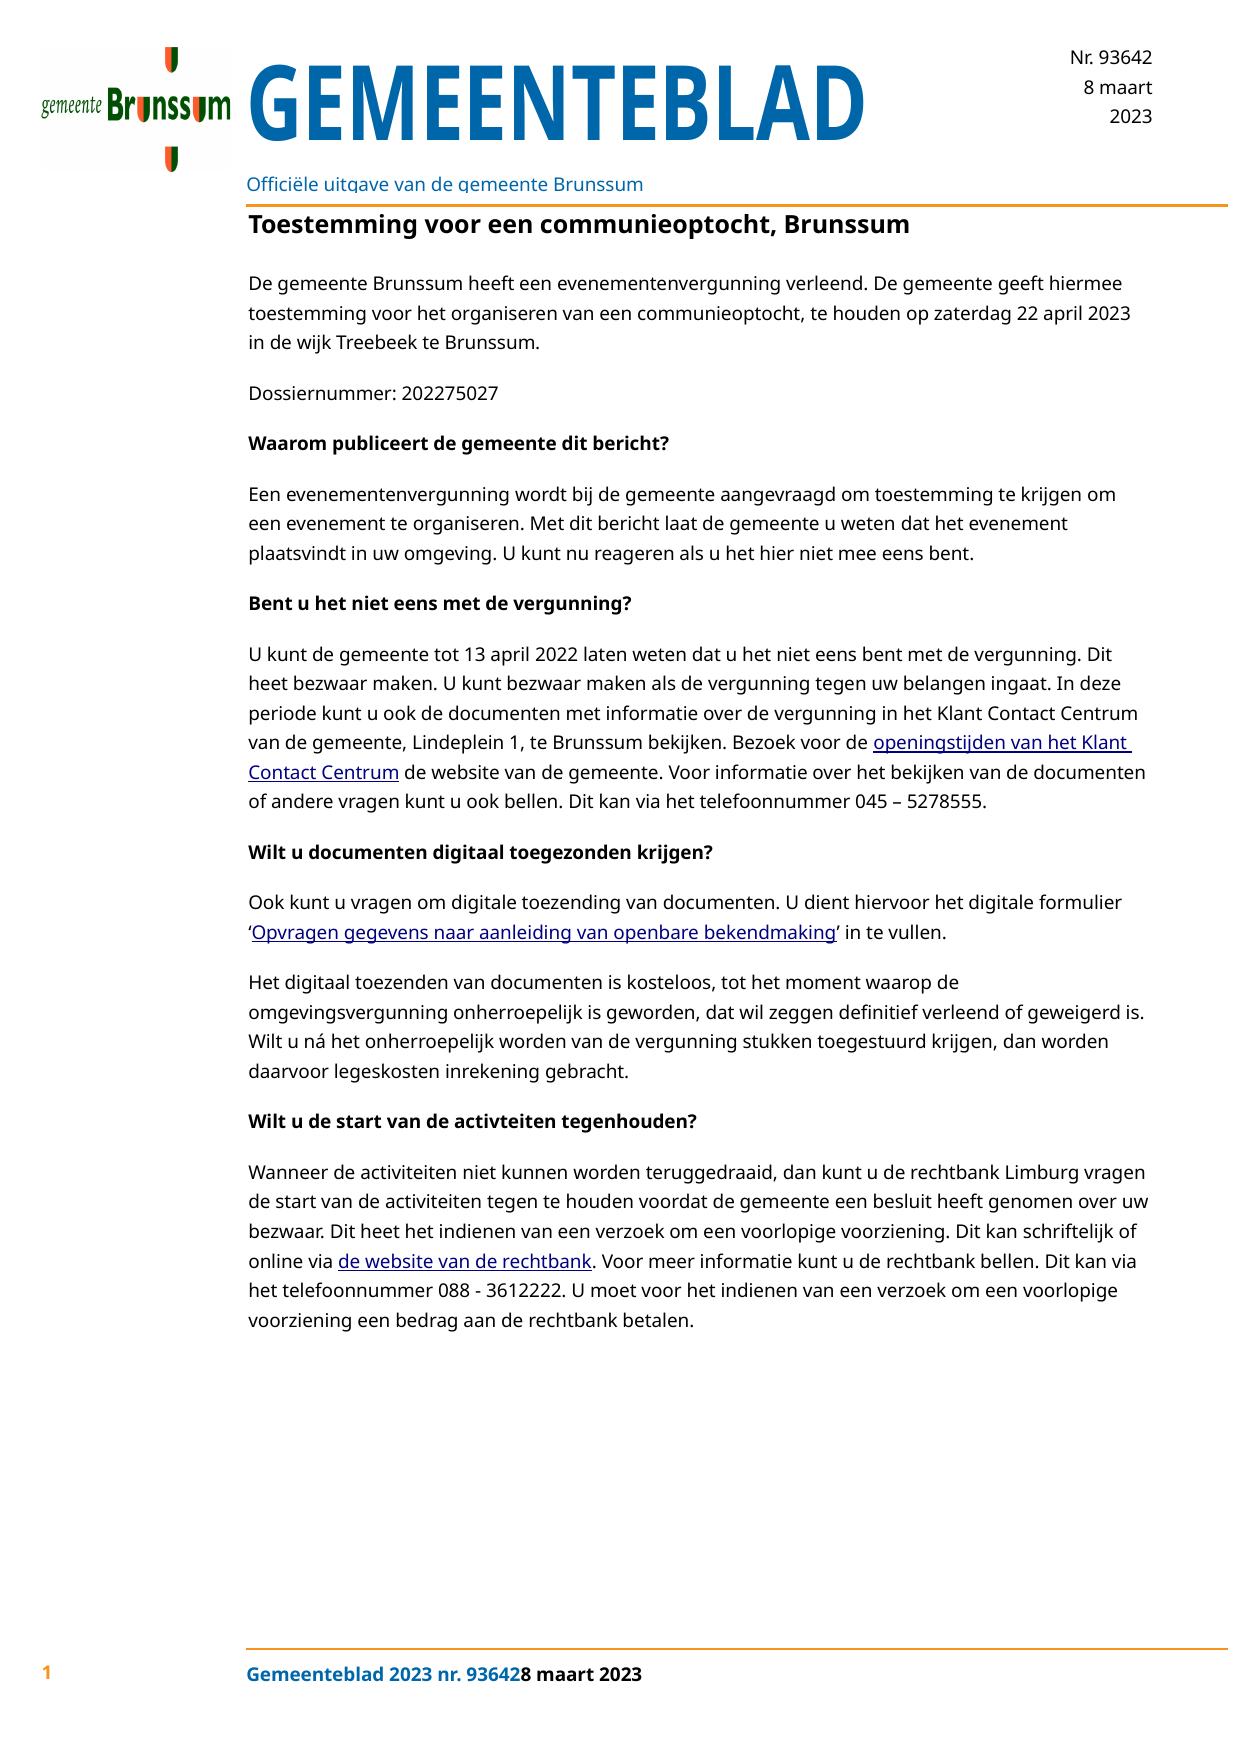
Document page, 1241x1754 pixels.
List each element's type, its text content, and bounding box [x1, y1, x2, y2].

text Wanneer de activiteiten niet kunnen worden teruggedraaid, dan kunt u de rechtbank Limburg vragen de start van de activiteiten tegen te houden voordat de gemeente een besluit heeft genomen over uw bezwaar. Dit heet het indienen van een verzoek om een voorlopige voorziening. Dit kan schriftelijk of online via de website van de rechtbank. Voor meer informatie kunt u de rechtbank bellen. Dit kan via het telefoonnummer 088 - 3612222. U moet voor het indienen van een verzoek om een voorlopige voorziening een bedrag aan de rechtbank betalen. [248, 1159, 1152, 1333]
text Waarom publiceert de gemeente dit bericht? [248, 430, 1152, 456]
text De gemeente Brunssum heeft een evenementenvergunning verleend. De gemeente geeft hiermee toestemming voor het organiseren van een communieoptocht, te houden op zaterdag 22 april 2023 in de wijk Treebeek te Brunssum. [248, 270, 1152, 355]
text Wilt u documenten digitaal toegezonden krijgen? [248, 839, 1152, 865]
picture [41, 47, 231, 172]
text Dossiernummer: 202275027 [248, 380, 1152, 406]
text Toestemming voor een communieoptocht, Brunssum [248, 207, 1152, 241]
text U kunt de gemeente tot 13 april 2022 laten weten dat u het niet eens bent met de vergunning. Dit heet bezwaar maken. U kunt bezwaar maken als de vergunning tegen uw belangen ingaat. In deze periode kunt u ook de documenten met informatie over de vergunning in het Klant Contact Centrum van de gemeente, Lindeplein 1, te Brunssum bekijken. Bezoek voor de openingstijden van het Klant Contact Centrum de website van de gemeente. Voor informatie over het bekijken van de documenten of andere vragen kunt u ook bellen. Dit kan via het telefoonnummer 045 – 5278555. [248, 641, 1152, 814]
text Wilt u de start van de activteiten tegenhouden? [248, 1109, 1152, 1134]
text Bent u het niet eens met de vergunning? [248, 590, 1152, 616]
text Een evenementenvergunning wordt bij de gemeente aangevraagd om toestemming te krijgen om een evenement te organiseren. Met dit bericht laat de gemeente u weten dat het evenement plaatsvindt in uw omgeving. U kunt nu reageren als u het hier niet mee eens bent. [248, 481, 1152, 566]
text Het digitaal toezenden van documenten is kosteloos, tot het moment waarop de omgevingsvergunning onherroepelijk is geworden, dat wil zeggen definitief verleend of geweigerd is. Wilt u ná het onherroepelijk worden van de vergunning stukken toegestuurd krijgen, dan worden daarvoor legeskosten inrekening gebracht. [248, 969, 1152, 1084]
text Ook kunt u vragen om digitale toezending van documenten. U dient hiervoor het digitale formulier ‘Opvragen gegevens naar aanleiding van openbare bekendmaking’ in te vullen. [248, 889, 1152, 945]
